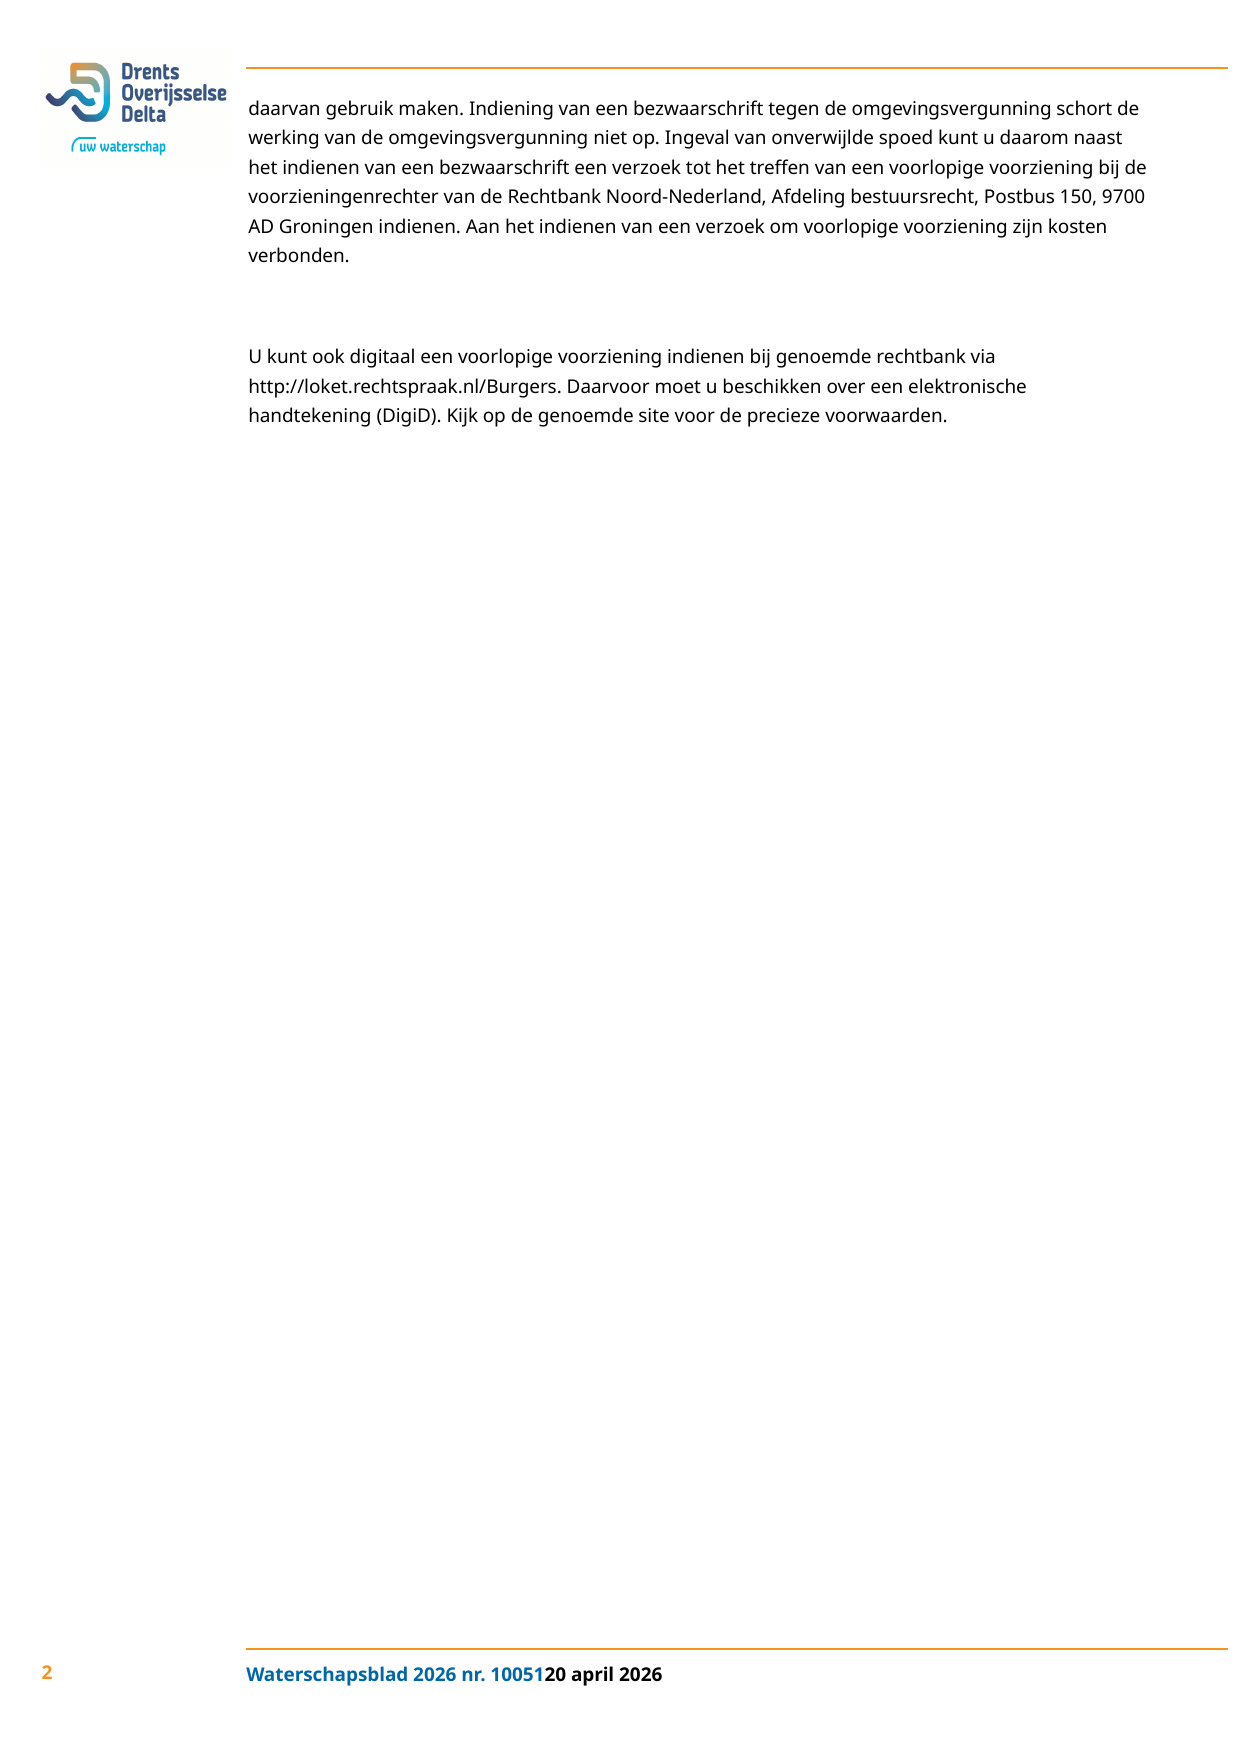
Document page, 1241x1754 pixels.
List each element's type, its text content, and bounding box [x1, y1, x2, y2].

picture [41, 47, 231, 172]
text U kunt ook digitaal een voorlopige voorziening indienen bij genoemde rechtbank via http://loket.rechtspraak.nl/Burgers. Daarvoor moet u beschikken over een elektronische handtekening (DigiD). Kijk op de genoemde site voor de precieze voorwaarden. [248, 343, 1152, 428]
text daarvan gebruik maken. Indiening van een bezwaarschrift tegen de omgevingsvergunning schort de werking van de omgevingsvergunning niet op. Ingeval van onverwijlde spoed kunt u daarom naast het indienen van een bezwaarschrift een verzoek tot het treffen van een voorlopige voorziening bij de voorzieningenrechter van de Rechtbank Noord-Nederland, Afdeling bestuursrecht, Postbus 150, 9700 AD Groningen indienen. Aan het indienen van een verzoek om voorlopige voorziening zijn kosten verbonden. [248, 95, 1152, 268]
